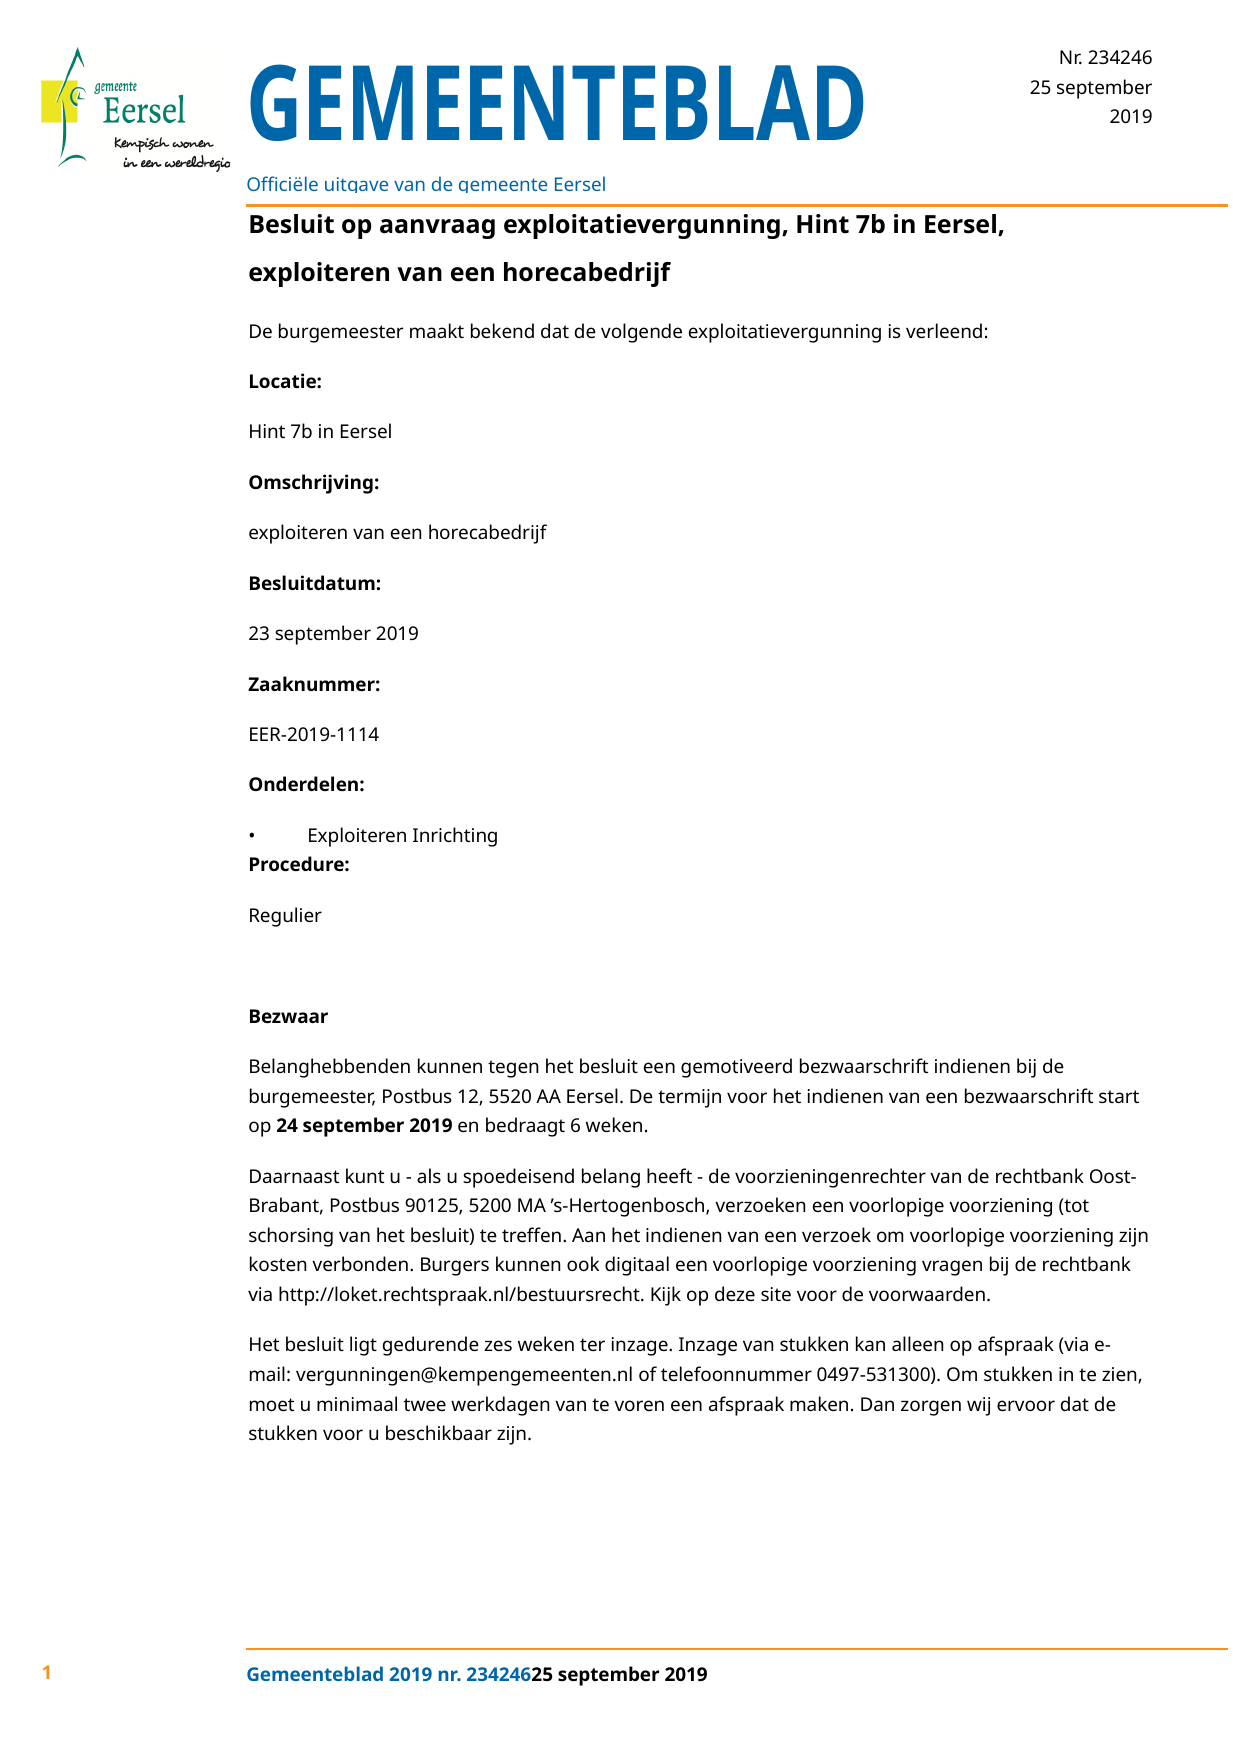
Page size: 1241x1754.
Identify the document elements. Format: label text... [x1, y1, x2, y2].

text Bezwaar [248, 1003, 1152, 1029]
text Locatie: [248, 368, 1152, 394]
text Besluitdatum: [248, 570, 1152, 596]
text Besluit op aanvraag exploitatievergunning, Hint 7b in Eersel, exploiteren van een horecabedrijf [248, 207, 1152, 288]
list Exploiteren Inrichting [248, 822, 1152, 848]
text Onderdelen: [248, 772, 1152, 797]
text Zaaknummer: [248, 671, 1152, 697]
text Procedure: [248, 852, 1152, 877]
text Hint 7b in Eersel [248, 419, 1152, 444]
text Belanghebbenden kunnen tegen het besluit een gemotiveerd bezwaarschrift indienen bij de burgemeester, Postbus 12, 5520 AA Eersel. De termijn voor het indienen van een bezwaarschrift start op 24 september 2019 en bedraagt 6 weken. [248, 1053, 1152, 1138]
text 23 september 2019 [248, 620, 1152, 646]
text exploiteren van een horecabedrijf [248, 519, 1152, 545]
text Omschrijving: [248, 469, 1152, 495]
text De burgemeester maakt bekend dat de volgende exploitatievergunning is verleend: [248, 318, 1152, 344]
picture [41, 47, 231, 172]
text Het besluit ligt gedurende zes weken ter inzage. Inzage van stukken kan alleen op afspraak (via e-mail: vergunningen@kempengemeenten.nl of telefoonnummer 0497-531300). Om stukken in te zien, moet u minimaal twee werkdagen van te voren een afspraak maken. Dan zorgen wij ervoor dat de stukken voor u beschikbaar zijn. [248, 1332, 1152, 1446]
text Regulier [248, 902, 1152, 928]
text Daarnaast kunt u - als u spoedeisend belang heeft - de voorzieningenrechter van de rechtbank Oost-Brabant, Postbus 90125, 5200 MA ’s-Hertogenbosch, verzoeken een voorlopige voorziening (tot schorsing van het besluit) te treffen. Aan het indienen van een verzoek om voorlopige voorziening zijn kosten verbonden. Burgers kunnen ook digitaal een voorlopige voorziening vragen bij de rechtbank via http://loket.rechtspraak.nl/bestuursrecht. Kijk op deze site voor de voorwaarden. [248, 1163, 1152, 1307]
text EER-2019-1114 [248, 721, 1152, 747]
